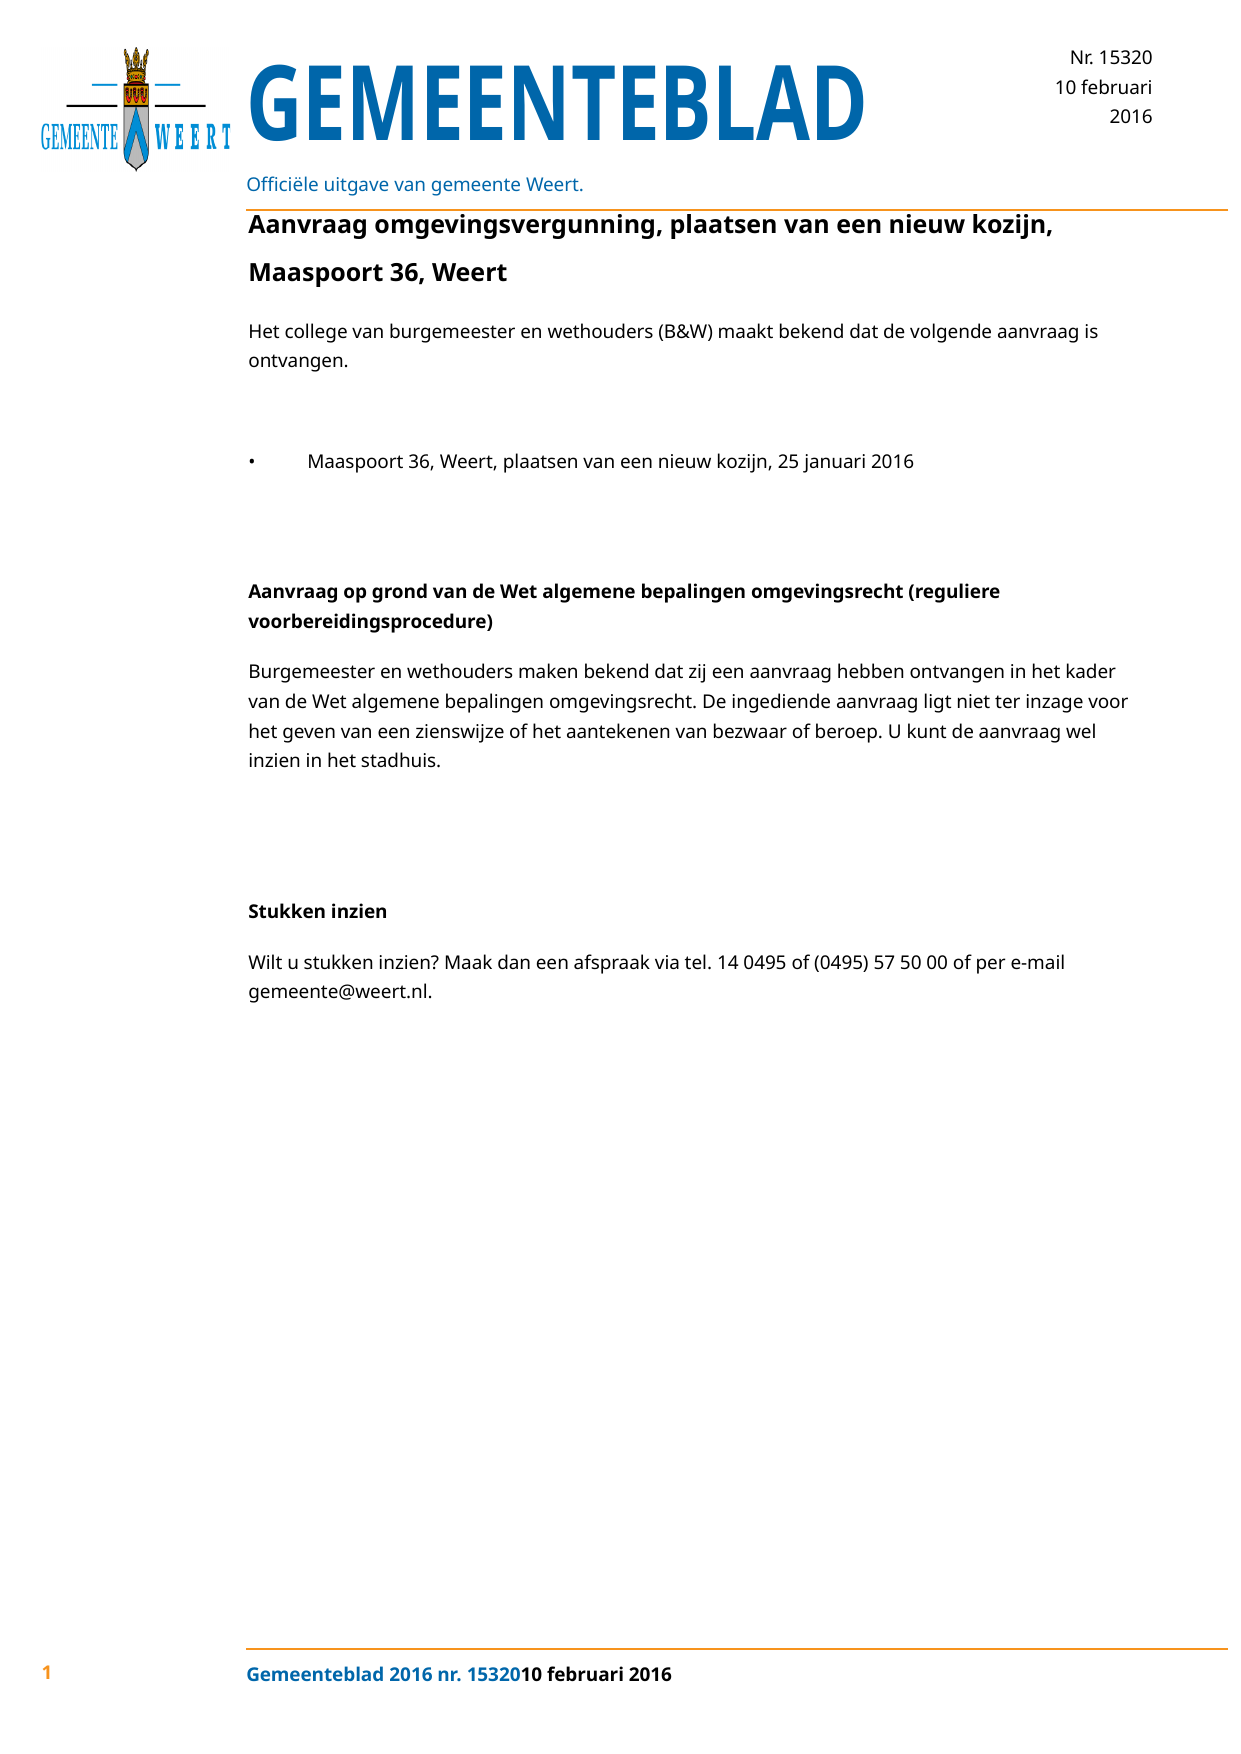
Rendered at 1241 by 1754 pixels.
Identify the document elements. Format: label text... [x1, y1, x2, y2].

text Stukken inzien [248, 899, 1152, 924]
text Aanvraag op grond van de Wet algemene bepalingen omgevingsrecht (reguliere voorbereidingsprocedure) [248, 579, 1152, 634]
picture [41, 47, 231, 172]
list Maaspoort 36, Weert, plaatsen van een nieuw kozijn, 25 januari 2016 [248, 448, 1152, 474]
text Wilt u stukken inzien? Maak dan een afspraak via tel. 14 0495 of (0495) 57 50 00 of per e-mail gemeente@weert.nl. [248, 949, 1152, 1004]
text Burgemeester en wethouders maken bekend dat zij een aanvraag hebben ontvangen in het kader van de Wet algemene bepalingen omgevingsrecht. De ingediende aanvraag ligt niet ter inzage voor het geven van een zienswijze of het aantekenen van bezwaar of beroep. U kunt de aanvraag wel inzien in het stadhuis. [248, 659, 1152, 773]
text Aanvraag omgevingsvergunning, plaatsen van een nieuw kozijn, Maaspoort 36, Weert [248, 211, 1152, 288]
text Het college van burgemeester en wethouders (B&W) maakt bekend dat de volgende aanvraag is ontvangen. [248, 318, 1152, 373]
